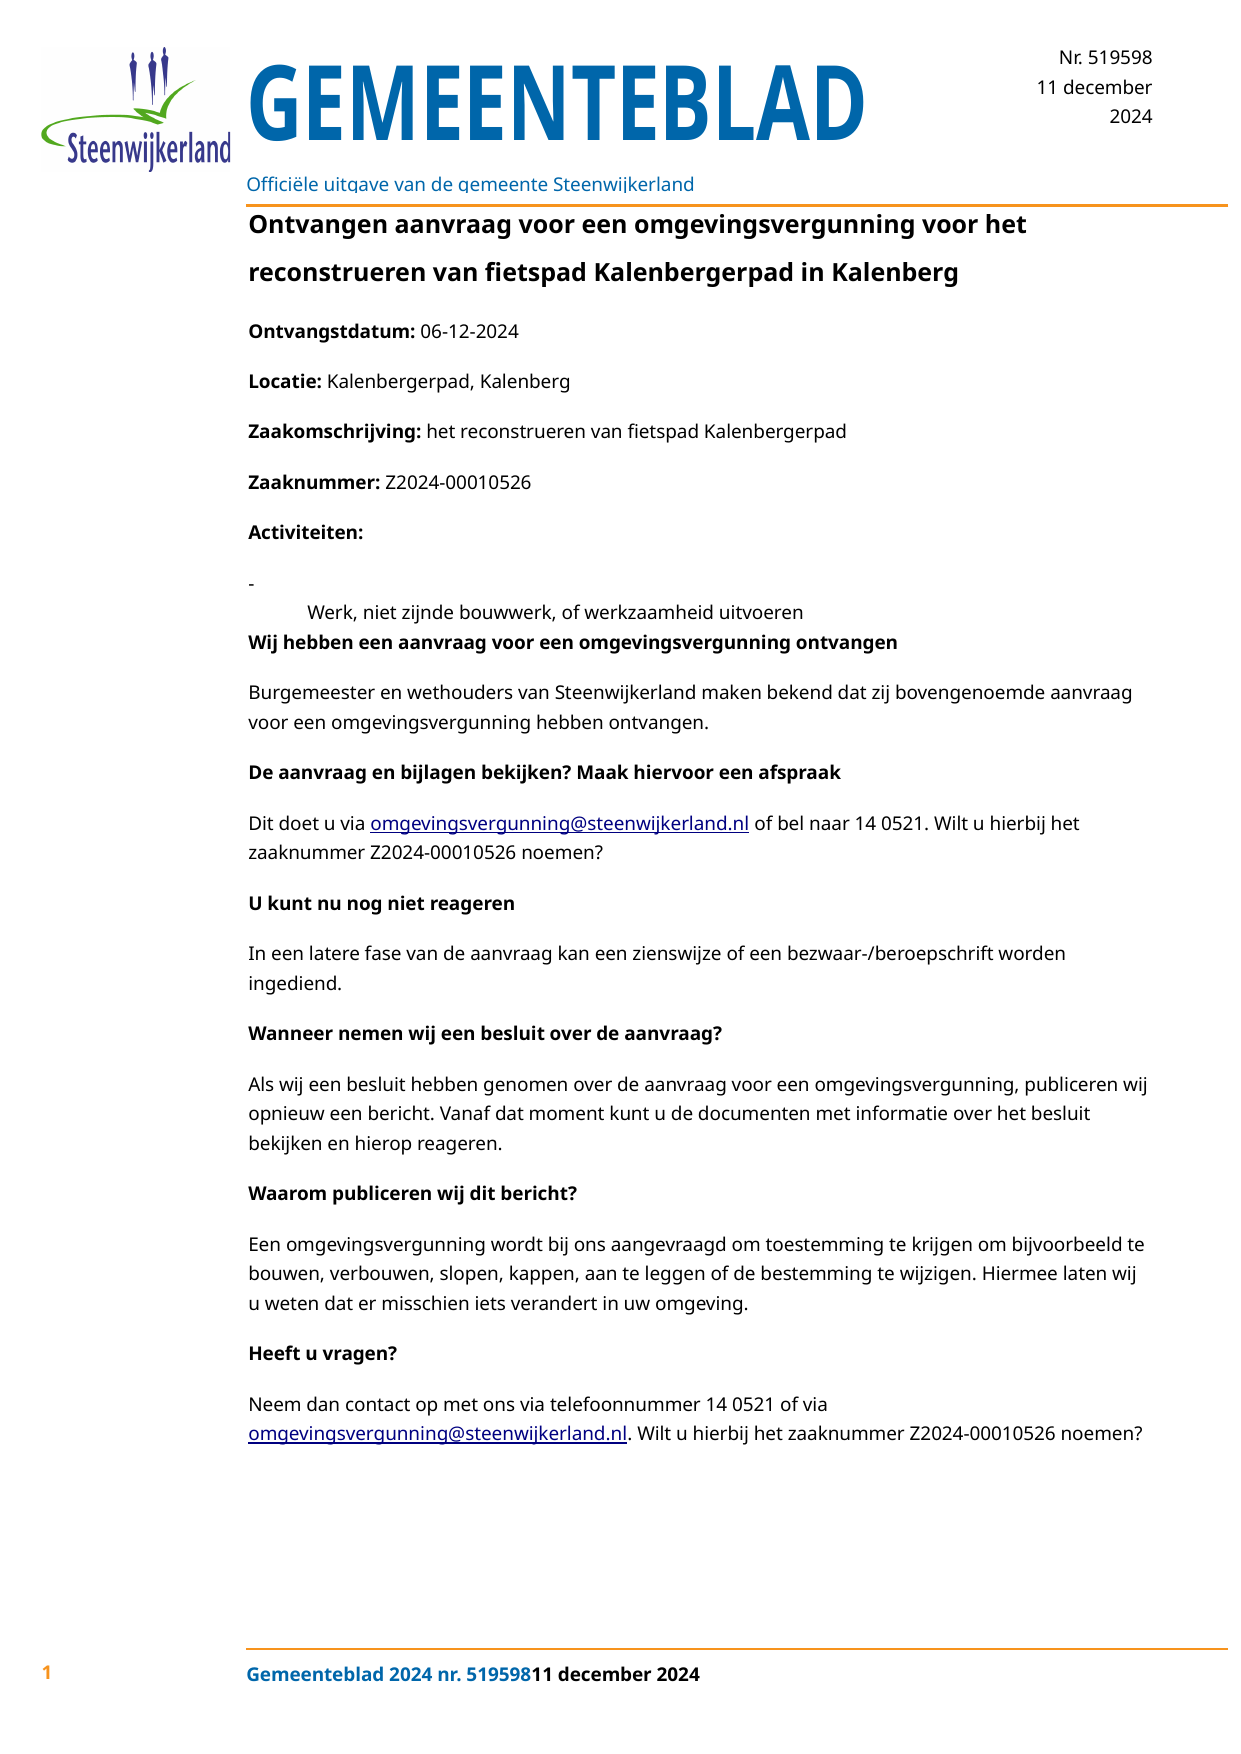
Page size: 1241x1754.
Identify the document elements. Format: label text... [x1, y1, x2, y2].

text Activiteiten: [248, 519, 1152, 545]
text Wanneer nemen wij een besluit over de aanvraag? [248, 1020, 1152, 1046]
text Dit doet u via omgevingsvergunning@steenwijkerland.nl of bel naar 14 0521. Wilt u hierbij het zaaknummer Z2024-00010526 noemen? [248, 810, 1152, 865]
text Wij hebben een aanvraag voor een omgevingsvergunning ontvangen [248, 629, 1152, 655]
text Zaakomschrijving: het reconstrueren van fietspad Kalenbergerpad [248, 419, 1152, 444]
text De aanvraag en bijlagen bekijken? Maak hiervoor een afspraak [248, 759, 1152, 785]
text Ontvangen aanvraag voor een omgevingsvergunning voor het reconstrueren van fietspad Kalenbergerpad in Kalenberg [248, 207, 1152, 288]
text Heeft u vragen? [248, 1340, 1152, 1366]
text Een omgevingsvergunning wordt bij ons aangevraagd om toestemming te krijgen om bijvoorbeeld te bouwen, verbouwen, slopen, kappen, aan te leggen of de bestemming te wijzigen. Hiermee laten wij u weten dat er misschien iets verandert in uw omgeving. [248, 1231, 1152, 1316]
text Neem dan contact op met ons via telefoonnummer 14 0521 of via omgevingsvergunning@steenwijkerland.nl. Wilt u hierbij het zaaknummer Z2024-00010526 noemen? [248, 1391, 1152, 1446]
text In een latere fase van de aanvraag kan een zienswijze of een bezwaar-/beroepschrift worden ingediend. [248, 940, 1152, 996]
list Werk, niet zijnde bouwwerk, of werkzaamheid uitvoeren [248, 599, 1152, 625]
text Locatie: Kalenbergerpad, Kalenberg [248, 368, 1152, 394]
text Als wij een besluit hebben genomen over de aanvraag voor een omgevingsvergunning, publiceren wij opnieuw een bericht. Vanaf dat moment kunt u de documenten met informatie over het besluit bekijken en hierop reageren. [248, 1071, 1152, 1156]
text Zaaknummer: Z2024-00010526 [248, 469, 1152, 495]
picture [41, 47, 231, 172]
text U kunt nu nog niet reageren [248, 890, 1152, 916]
text Waarom publiceren wij dit bericht? [248, 1180, 1152, 1206]
text Ontvangstdatum: 06-12-2024 [248, 318, 1152, 344]
text Burgemeester en wethouders van Steenwijkerland maken bekend dat zij bovengenoemde aanvraag voor een omgevingsvergunning hebben ontvangen. [248, 679, 1152, 735]
